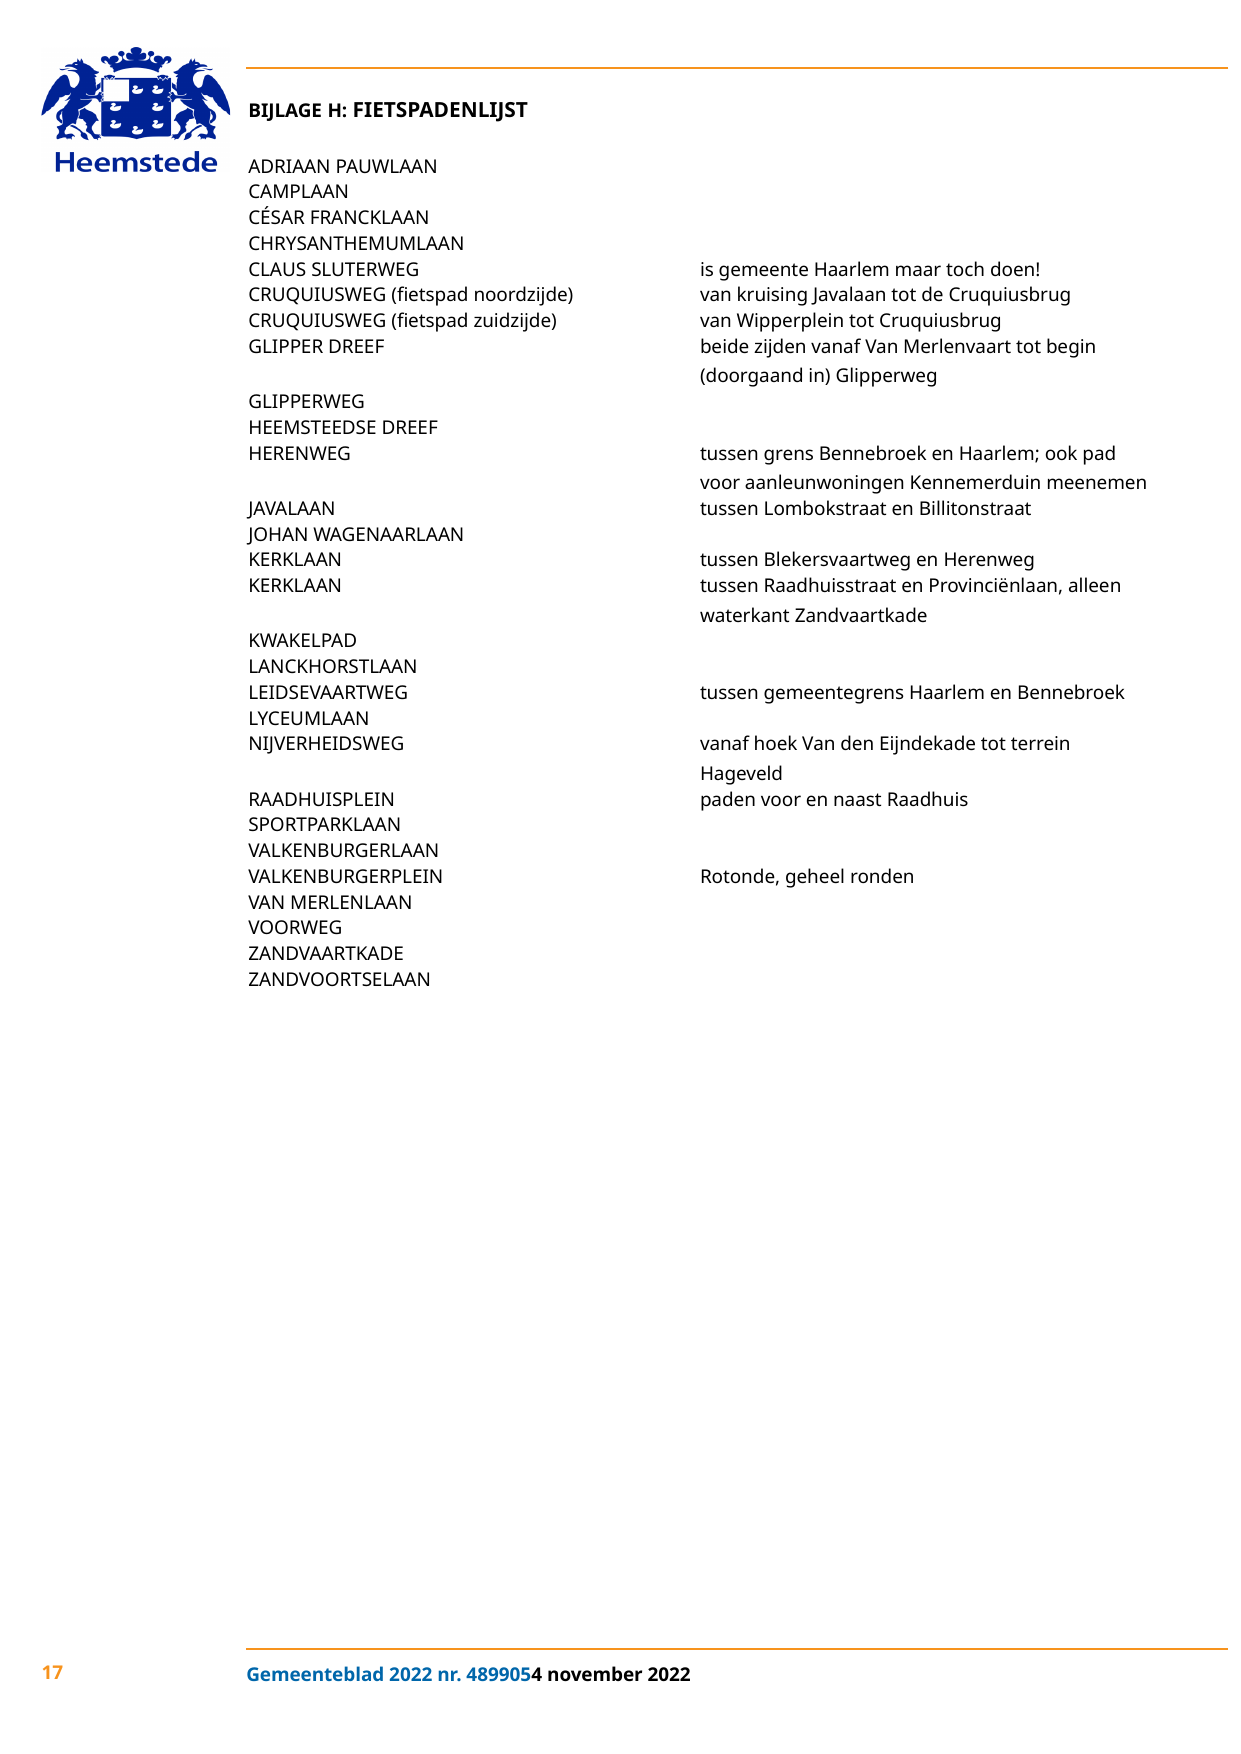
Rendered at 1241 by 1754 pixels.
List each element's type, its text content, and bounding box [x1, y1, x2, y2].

table_cell tussen grens Bennebroek en Haarlem; ook pad voor aanleunwoningen Kennemerduin meenemen [700, 440, 1152, 495]
table_cell [700, 838, 1152, 863]
table_header ADRIAAN PAUWLAAN [248, 153, 700, 179]
table_cell VALKENBURGERLAAN [248, 838, 700, 863]
table_cell tussen Raadhuisstraat en Provinciënlaan, alleen waterkant Zandvaartkade [700, 573, 1152, 628]
table_cell [700, 889, 1152, 914]
table_cell [700, 966, 1152, 992]
table_cell LANCKHORSTLAAN [248, 654, 700, 679]
table_cell KERKLAAN [248, 573, 700, 628]
table_cell van Wipperplein tot Cruquiusbrug [700, 308, 1152, 333]
table_cell [700, 205, 1152, 230]
table_cell [700, 812, 1152, 837]
table_cell SPORTPARKLAAN [248, 812, 700, 837]
table_cell LYCEUMLAAN [248, 705, 700, 731]
table_cell RAADHUISPLEIN [248, 786, 700, 812]
table_cell GLIPPER DREEF [248, 333, 700, 388]
table_cell [700, 414, 1152, 440]
picture [41, 47, 231, 172]
table_cell VOORWEG [248, 915, 700, 940]
table_cell tussen gemeentegrens Haarlem en Bennebroek [700, 679, 1152, 705]
table_cell HEEMSTEEDSE DREEF [248, 414, 700, 440]
table_cell beide zijden vanaf Van Merlenvaart tot begin (doorgaand in) Glipperweg [700, 333, 1152, 388]
table_cell [700, 389, 1152, 414]
table_cell [700, 705, 1152, 731]
table_cell Rotonde, geheel ronden [700, 863, 1152, 889]
table_cell [700, 230, 1152, 256]
table_cell vanaf hoek Van den Eijndekade tot terrein Hageveld [700, 731, 1152, 786]
table_cell NIJVERHEIDSWEG [248, 731, 700, 786]
table_cell ZANDVAARTKADE [248, 940, 700, 966]
table_cell tussen Lombokstraat en Billitonstraat [700, 495, 1152, 521]
table_cell is gemeente Haarlem maar toch doen! [700, 256, 1152, 282]
table_cell CRUQUIUSWEG (fietspad zuidzijde) [248, 308, 700, 333]
table_cell CÉSAR FRANCKLAAN [248, 205, 700, 230]
table_cell HERENWEG [248, 440, 700, 495]
table_cell CLAUS SLUTERWEG [248, 256, 700, 282]
table_cell GLIPPERWEG [248, 389, 700, 414]
text BIJLAGE H: FIETSPADENLIJST [248, 95, 1152, 123]
table_cell [700, 654, 1152, 679]
table_cell CHRYSANTHEMUMLAAN [248, 230, 700, 256]
table_cell CAMPLAAN [248, 179, 700, 204]
table_cell KWAKELPAD [248, 628, 700, 653]
table_cell JAVALAAN [248, 495, 700, 521]
table_cell van kruising Javalaan tot de Cruquiusbrug [700, 282, 1152, 307]
table_cell [700, 940, 1152, 966]
table_cell [700, 521, 1152, 547]
table_cell LEIDSEVAARTWEG [248, 679, 700, 705]
table_cell CRUQUIUSWEG (fietspad noordzijde) [248, 282, 700, 307]
table_cell VALKENBURGERPLEIN [248, 863, 700, 889]
table_cell tussen Blekersvaartweg en Herenweg [700, 547, 1152, 572]
table_cell [700, 179, 1152, 204]
table_cell KERKLAAN [248, 547, 700, 572]
table_cell JOHAN WAGENAARLAAN [248, 521, 700, 547]
table_cell VAN MERLENLAAN [248, 889, 700, 914]
table_cell [700, 915, 1152, 940]
table_header [700, 153, 1152, 179]
table_cell ZANDVOORTSELAAN [248, 966, 700, 992]
table_cell paden voor en naast Raadhuis [700, 786, 1152, 812]
table_cell [700, 628, 1152, 653]
